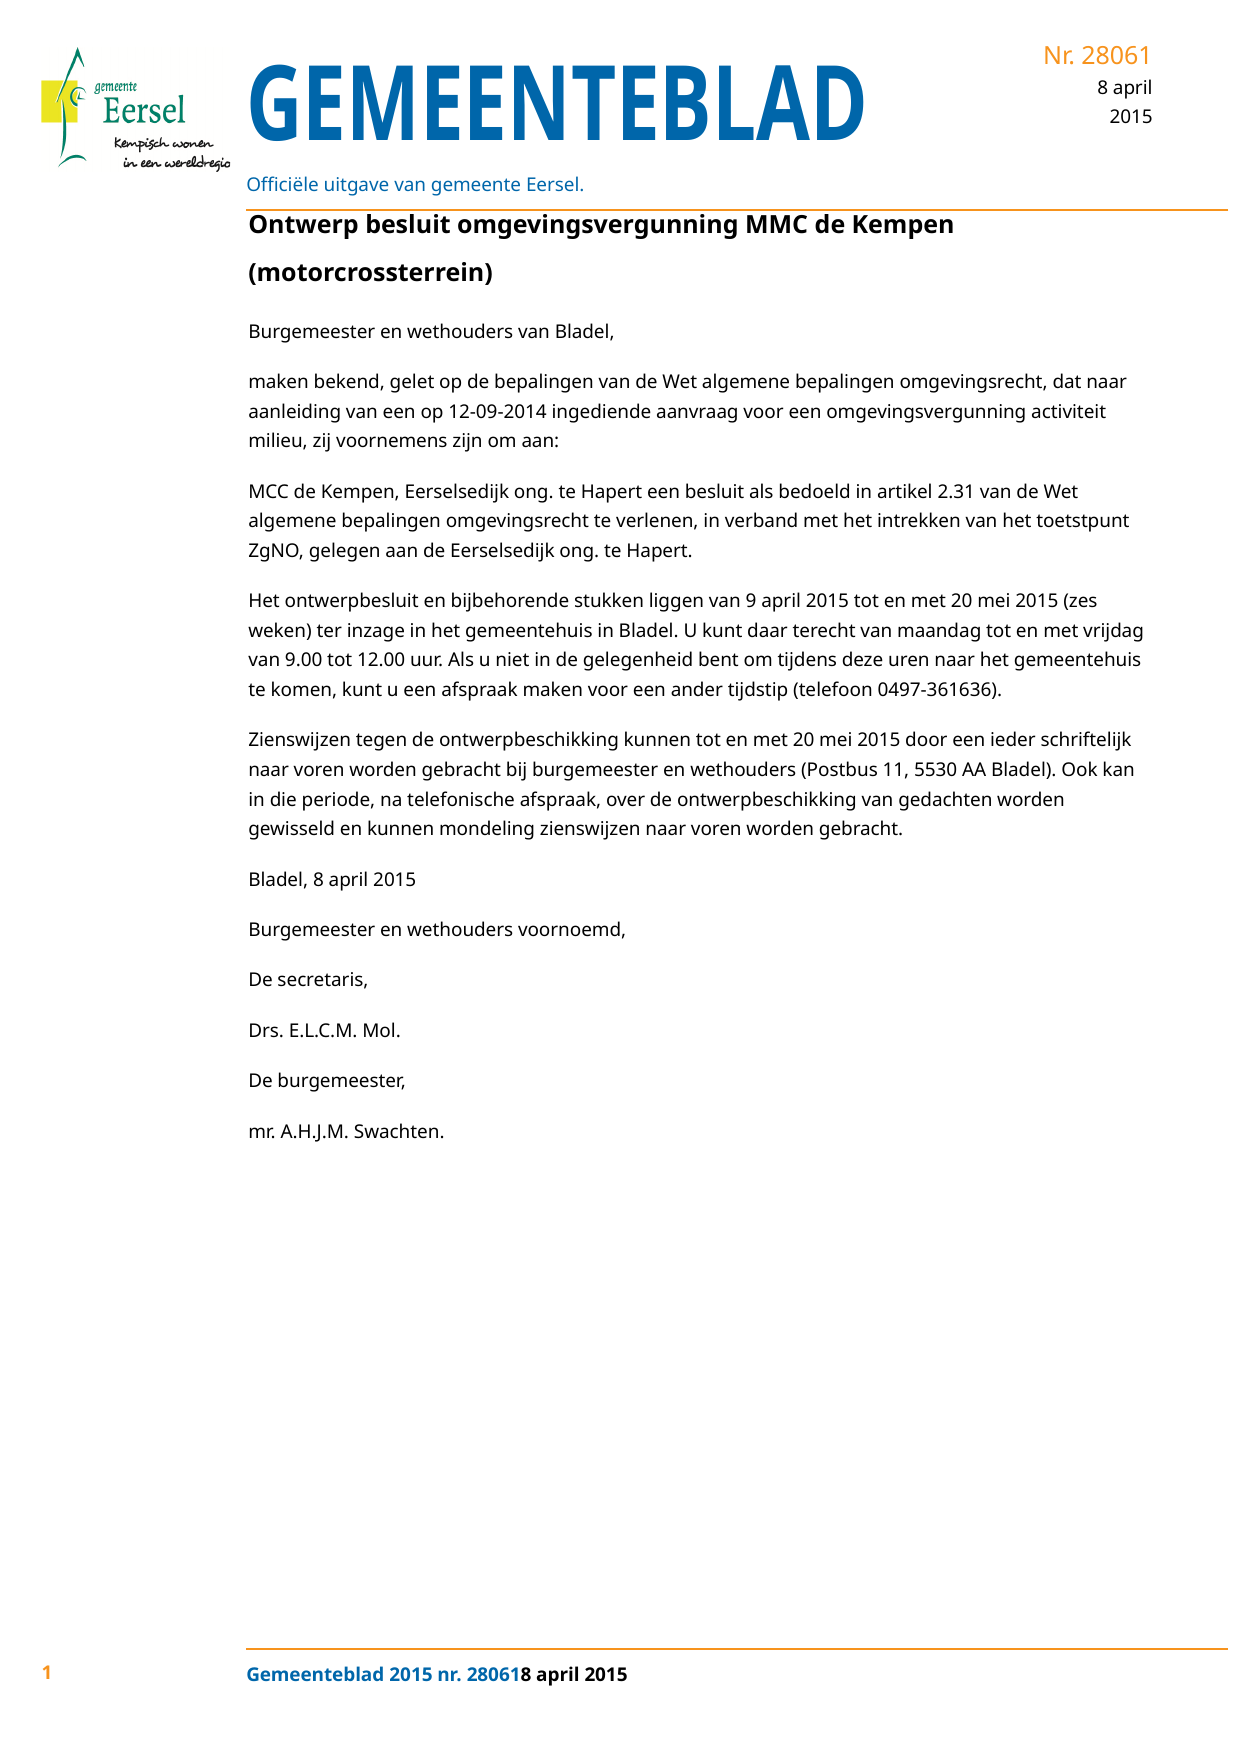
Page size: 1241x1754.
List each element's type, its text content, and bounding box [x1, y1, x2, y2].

text maken bekend, gelet op de bepalingen van de Wet algemene bepalingen omgevingsrecht, dat naar aanleiding van een op 12-09-2014 ingediende aanvraag voor een omgevingsvergunning activiteit milieu, zij voornemens zijn om aan: [248, 368, 1152, 453]
text Drs. E.L.C.M. Mol. [248, 1017, 1152, 1043]
text Ontwerp besluit omgevingsvergunning MMC de Kempen (motorcrossterrein) [248, 211, 1152, 288]
text Burgemeester en wethouders voornoemd, [248, 916, 1152, 942]
text Burgemeester en wethouders van Bladel, [248, 318, 1152, 344]
text De secretaris, [248, 967, 1152, 992]
text De burgemeester, [248, 1067, 1152, 1093]
text MCC de Kempen, Eerselsedijk ong. te Hapert een besluit als bedoeld in artikel 2.31 van de Wet algemene bepalingen omgevingsrecht te verlenen, in verband met het intrekken van het toetstpunt ZgNO, gelegen aan de Eerselsedijk ong. te Hapert. [248, 478, 1152, 563]
text Bladel, 8 april 2015 [248, 866, 1152, 892]
text Zienswijzen tegen de ontwerpbeschikking kunnen tot en met 20 mei 2015 door een ieder schriftelijk naar voren worden gebracht bij burgemeester en wethouders (Postbus 11, 5530 AA Bladel). Ook kan in die periode, na telefonische afspraak, over de ontwerpbeschikking van gedachten worden gewisseld en kunnen mondeling zienswijzen naar voren worden gebracht. [248, 727, 1152, 841]
text mr. A.H.J.M. Swachten. [248, 1118, 1152, 1144]
picture [41, 47, 231, 172]
text Het ontwerpbesluit en bijbehorende stukken liggen van 9 april 2015 tot en met 20 mei 2015 (zes weken) ter inzage in het gemeentehuis in Bladel. U kunt daar terecht van maandag tot en met vrijdag van 9.00 tot 12.00 uur. Als u niet in de gelegenheid bent om tijdens deze uren naar het gemeentehuis te komen, kunt u een afspraak maken voor een ander tijdstip (telefoon 0497-361636). [248, 587, 1152, 702]
